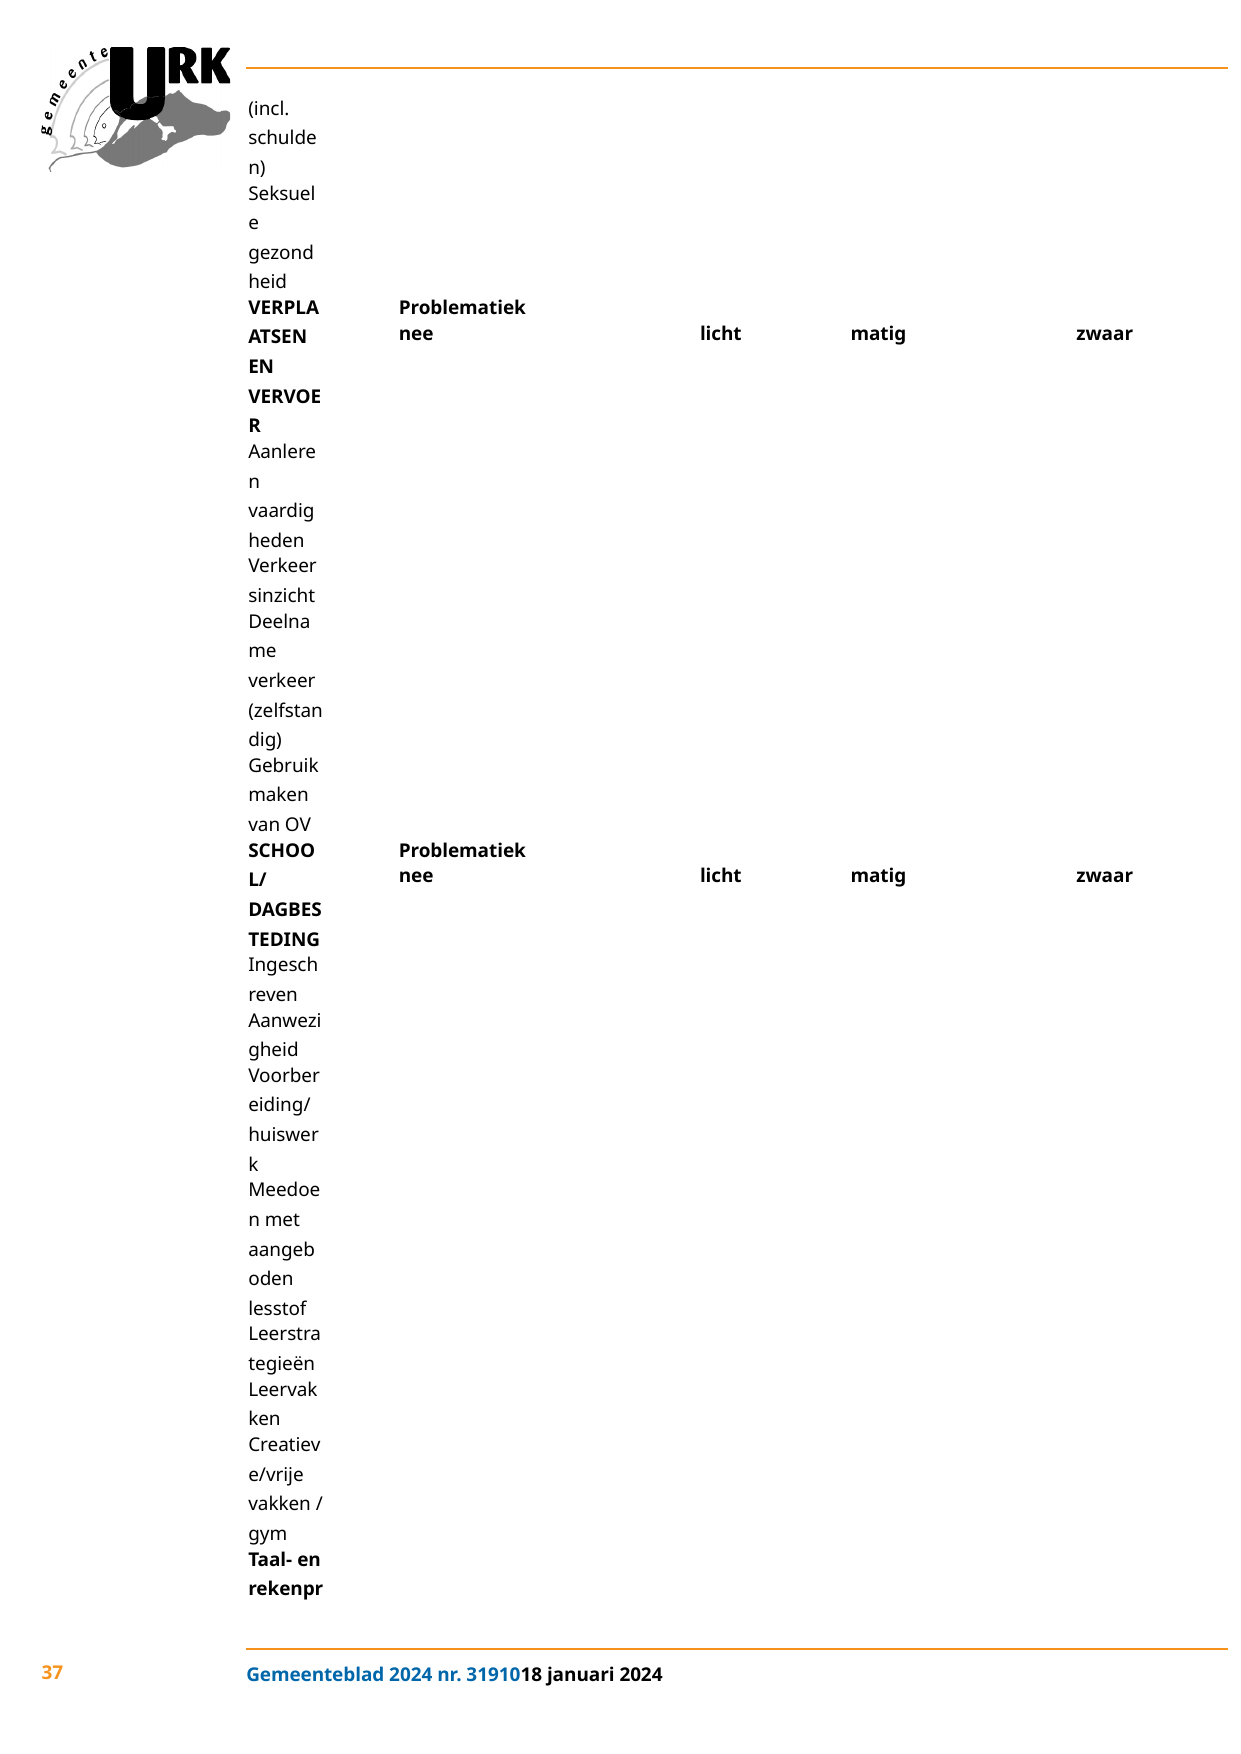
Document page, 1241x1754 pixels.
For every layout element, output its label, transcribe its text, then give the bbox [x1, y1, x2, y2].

table_cell [700, 1007, 850, 1062]
table_cell [1076, 1007, 1152, 1062]
table_cell [850, 1321, 1001, 1376]
table_cell Aanwezigheid [248, 1007, 323, 1062]
table_cell Seksuele gezondheid [248, 180, 323, 294]
table_cell [850, 1376, 1001, 1431]
table_cell [1076, 1546, 1152, 1601]
table_cell nee [399, 320, 700, 438]
table_cell [850, 951, 1001, 1007]
table_cell [700, 553, 850, 608]
table_cell Voorbereiding/huiswerk [248, 1062, 323, 1177]
table_cell [850, 438, 1001, 553]
table_cell [323, 752, 398, 837]
table_cell Meedoen met aangeboden lesstof [248, 1177, 323, 1321]
table_cell [850, 294, 1001, 320]
table_cell Taal- en rekenpr [248, 1546, 323, 1601]
table_cell [399, 752, 700, 837]
table_cell [323, 951, 398, 1007]
table_cell [323, 1177, 398, 1321]
table_cell [323, 1431, 398, 1546]
table_cell [700, 752, 850, 837]
table_cell Problematiek [399, 837, 850, 863]
table_cell [323, 1546, 398, 1601]
table_cell [323, 1321, 398, 1376]
table_cell [1001, 1431, 1076, 1546]
table_cell [323, 180, 398, 294]
table_cell [399, 438, 700, 553]
table_cell matig [850, 320, 1001, 438]
table_cell [700, 1431, 850, 1546]
table_cell [399, 951, 700, 1007]
table_cell [323, 294, 398, 438]
picture [41, 47, 231, 172]
table_cell [850, 608, 1001, 752]
table_cell [1001, 1062, 1076, 1177]
table_cell [700, 95, 850, 180]
table_cell [399, 553, 700, 608]
table_cell [850, 180, 1001, 294]
table_cell [399, 1321, 700, 1376]
table_cell Leerstrategieën [248, 1321, 323, 1376]
table_cell (incl. schulden) [248, 95, 323, 180]
table_cell Ingeschreven [248, 951, 323, 1007]
table_cell [1076, 1062, 1152, 1177]
table_cell Problematiek [399, 294, 850, 320]
table_cell [399, 1177, 700, 1321]
table_cell [1001, 863, 1076, 951]
table_cell zwaar [1076, 863, 1152, 951]
table_cell [1076, 553, 1152, 608]
table_cell [700, 608, 850, 752]
table_cell [1001, 438, 1076, 553]
table_cell [850, 1546, 1001, 1601]
table_cell Gebruik maken van OV [248, 752, 323, 837]
table_cell [1001, 951, 1076, 1007]
table_cell [323, 95, 398, 180]
table_cell [399, 1431, 700, 1546]
table_cell [850, 1062, 1001, 1177]
table_cell [1076, 95, 1152, 180]
table_cell [700, 1177, 850, 1321]
table_cell [1076, 180, 1152, 294]
table_cell [1001, 180, 1076, 294]
table_cell [850, 1007, 1001, 1062]
table_cell [700, 438, 850, 553]
table_cell matig [850, 863, 1001, 951]
table_cell [1001, 1376, 1076, 1431]
table_cell zwaar [1076, 320, 1152, 438]
table_cell [700, 180, 850, 294]
table_cell [323, 608, 398, 752]
table_cell [1001, 553, 1076, 608]
table_cell VERPLAATSEN EN VERVOER [248, 294, 323, 438]
table_cell [323, 1062, 398, 1177]
table_cell Leervakken [248, 1376, 323, 1431]
table_cell [1001, 294, 1152, 320]
table_cell [399, 1546, 700, 1601]
table_cell [399, 180, 700, 294]
table_cell [1001, 1177, 1076, 1321]
table_cell [850, 95, 1001, 180]
table_cell [1001, 752, 1076, 837]
table_cell Deelname verkeer (zelfstandig) [248, 608, 323, 752]
table_cell [1001, 837, 1152, 863]
table_cell [399, 95, 700, 180]
table_cell [700, 1546, 850, 1601]
table_cell [1001, 320, 1076, 438]
table_cell [1001, 95, 1076, 180]
table_cell licht [700, 320, 850, 438]
table_cell [1076, 438, 1152, 553]
table_cell [850, 1431, 1001, 1546]
table_cell [850, 553, 1001, 608]
table_cell [1001, 608, 1076, 752]
table_cell nee [399, 863, 700, 951]
table_cell [1001, 1007, 1076, 1062]
table_cell [323, 438, 398, 553]
table_cell [323, 553, 398, 608]
table_cell [1001, 1321, 1076, 1376]
table_cell [1076, 1321, 1152, 1376]
table_cell [399, 1062, 700, 1177]
table_cell [850, 837, 1001, 863]
table_cell [1001, 1546, 1076, 1601]
table_cell [700, 1376, 850, 1431]
table_cell [1076, 608, 1152, 752]
table_cell [700, 951, 850, 1007]
table_cell [850, 1177, 1001, 1321]
table_cell SCHOOL/ DAGBESTEDING [248, 837, 323, 951]
table_cell [399, 1007, 700, 1062]
table_cell Verkeersinzicht [248, 553, 323, 608]
table_cell licht [700, 863, 850, 951]
table_cell [1076, 951, 1152, 1007]
table_cell [323, 837, 398, 951]
table_cell [399, 608, 700, 752]
table_cell [399, 1376, 700, 1431]
table_cell [1076, 1177, 1152, 1321]
table_cell Aanleren vaardigheden [248, 438, 323, 553]
table_cell [323, 1007, 398, 1062]
table_cell Creatieve/vrije vakken /gym [248, 1431, 323, 1546]
table_cell [1076, 1376, 1152, 1431]
table_cell [700, 1321, 850, 1376]
table_cell [850, 752, 1001, 837]
table_cell [1076, 752, 1152, 837]
table_cell [1076, 1431, 1152, 1546]
table_cell [700, 1062, 850, 1177]
table_cell [323, 1376, 398, 1431]
